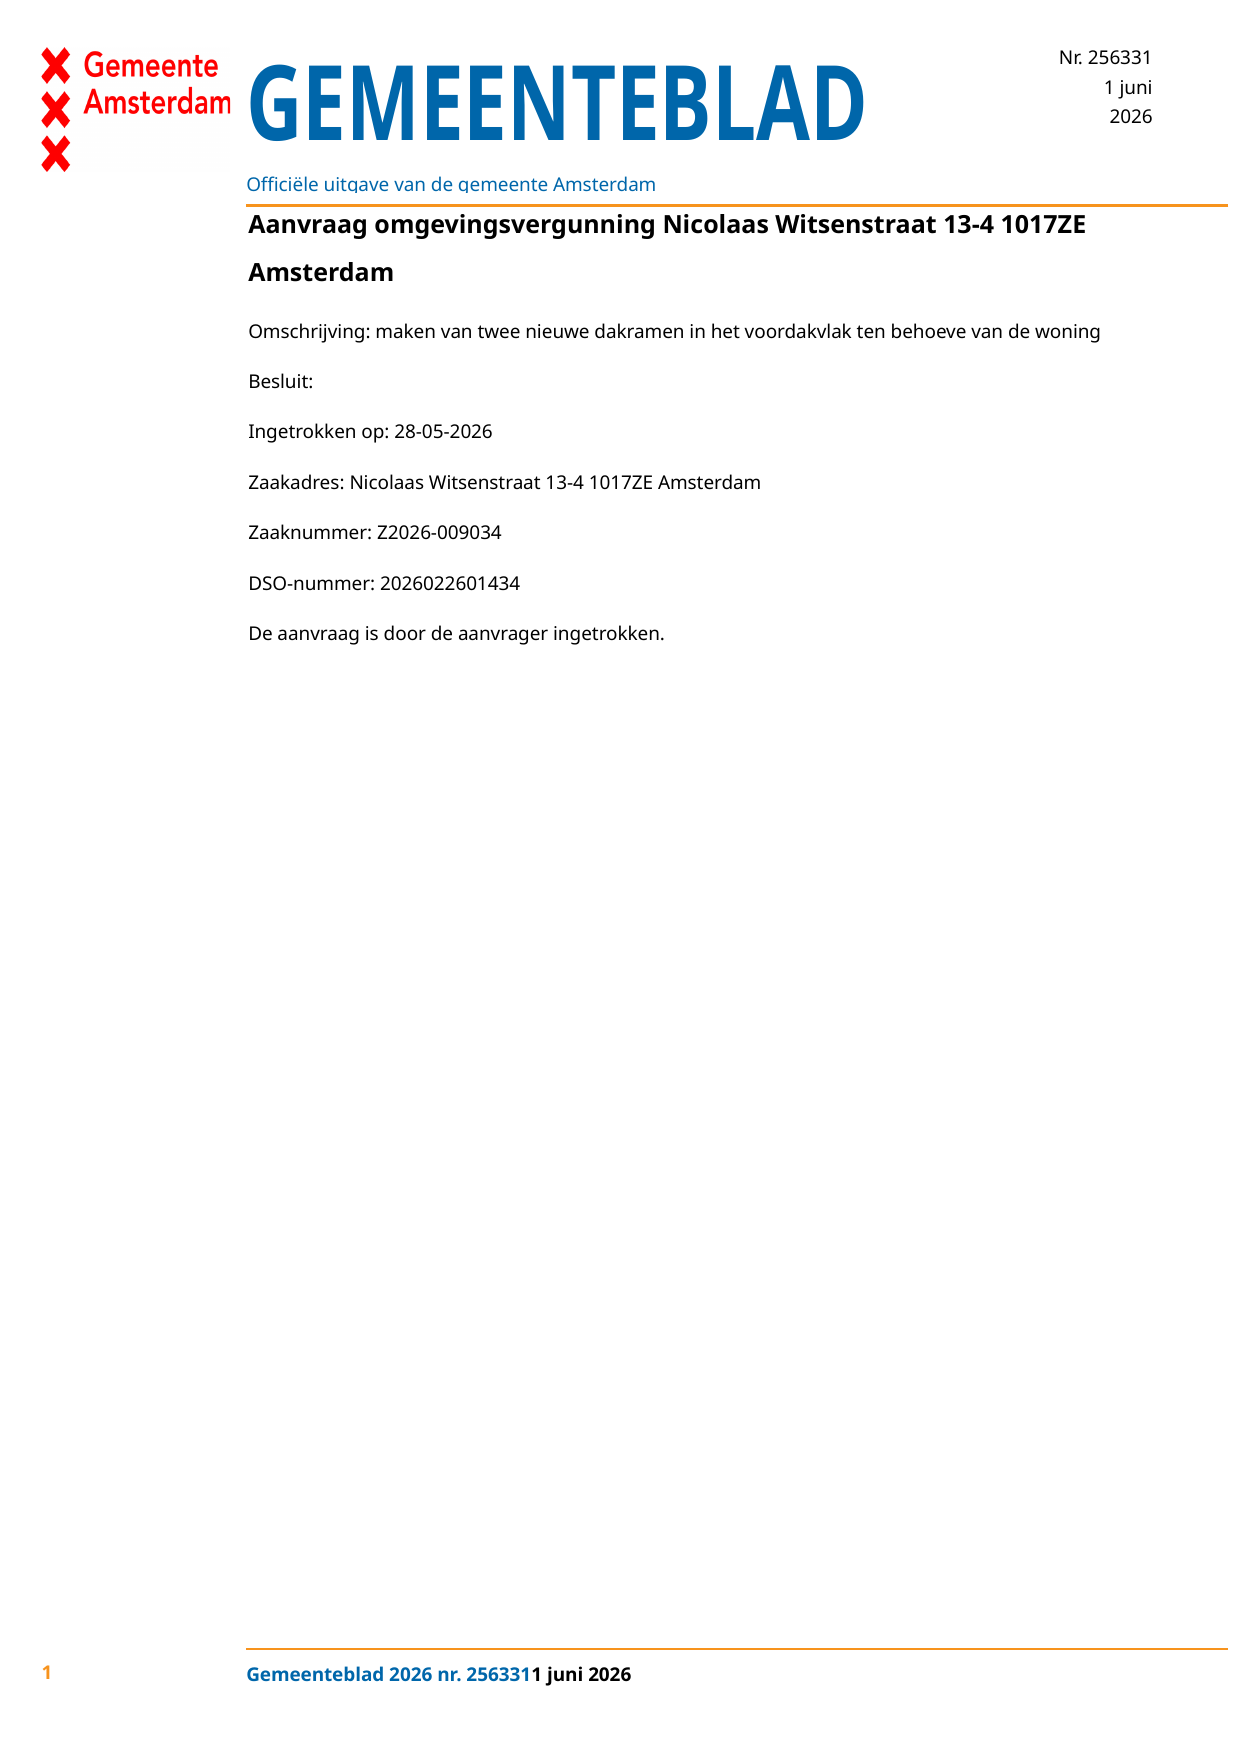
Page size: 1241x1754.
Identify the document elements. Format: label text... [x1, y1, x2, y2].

text Ingetrokken op: 28-05-2026 [248, 419, 1152, 444]
picture [41, 47, 231, 172]
text Zaakadres: Nicolaas Witsenstraat 13-4 1017ZE Amsterdam [248, 469, 1152, 495]
text Aanvraag omgevingsvergunning Nicolaas Witsenstraat 13-4 1017ZE Amsterdam [248, 207, 1152, 288]
text DSO-nummer: 2026022601434 [248, 570, 1152, 596]
text De aanvraag is door de aanvrager ingetrokken. [248, 620, 1152, 646]
text Besluit: [248, 368, 1152, 394]
text Omschrijving: maken van twee nieuwe dakramen in het voordakvlak ten behoeve van de woning [248, 318, 1152, 344]
text Zaaknummer: Z2026-009034 [248, 519, 1152, 545]
